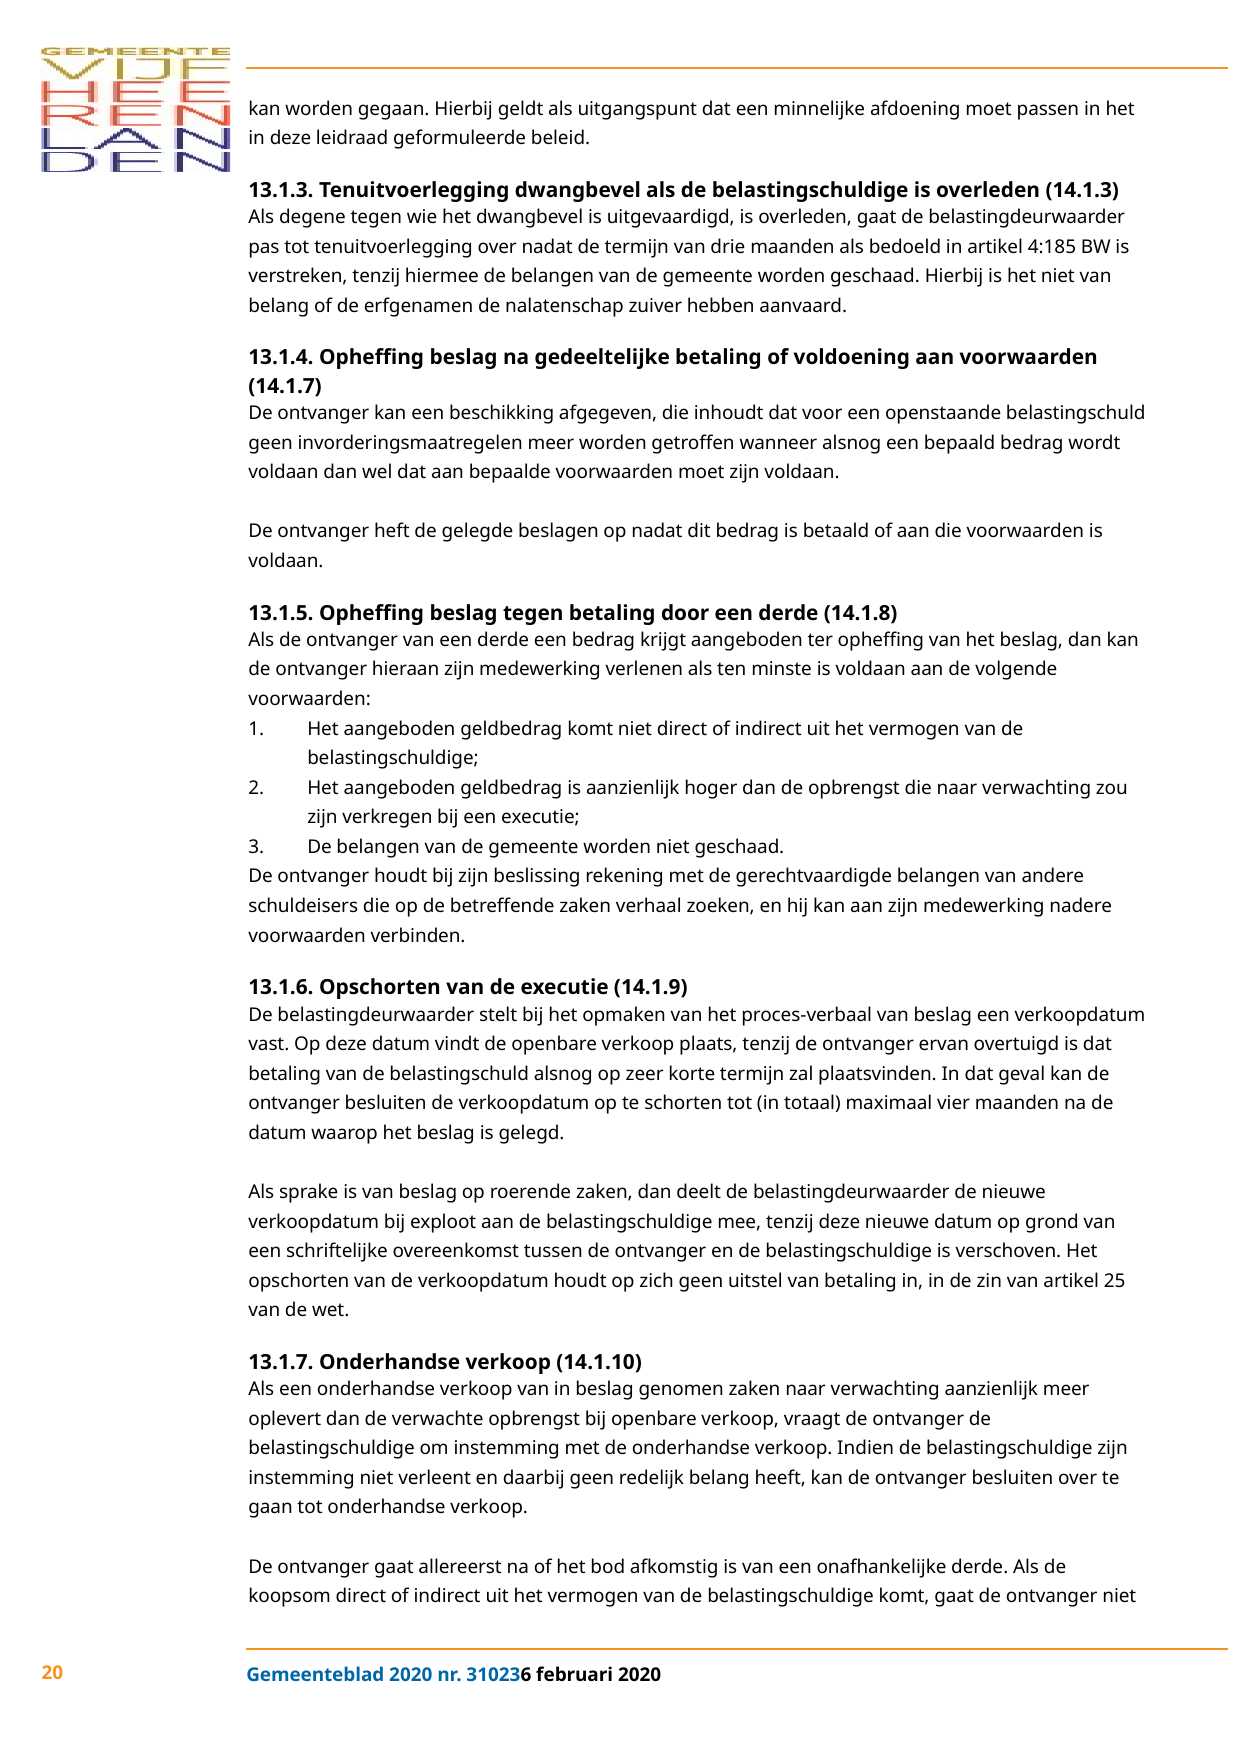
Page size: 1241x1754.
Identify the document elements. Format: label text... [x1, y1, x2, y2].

text 13.1.6. Opschorten van de executie (14.1.9) [248, 972, 1152, 1001]
text 13.1.5. Opheffing beslag tegen betaling door een derde (14.1.8) [248, 598, 1152, 626]
text Als sprake is van beslag op roerende zaken, dan deelt de belastingdeurwaarder de nieuwe verkoopdatum bij exploot aan de belastingschuldige mee, tenzij deze nieuwe datum op grond van een schriftelijke overeenkomst tussen de ontvanger en de belastingschuldige is verschoven. Het opschorten van de verkoopdatum houdt op zich geen uitstel van betaling in, in de zin van artikel 25 van de wet. [248, 1178, 1152, 1322]
text De ontvanger heft de gelegde beslagen op nadat dit bedrag is betaald of aan die voorwaarden is voldaan. [248, 518, 1152, 573]
list Het aangeboden geldbedrag komt niet direct of indirect uit het vermogen van de belastingschuldige; [248, 715, 1152, 770]
list De belangen van de gemeente worden niet geschaad. [248, 833, 1152, 859]
text Als degene tegen wie het dwangbevel is uitgevaardigd, is overleden, gaat de belastingdeurwaarder pas tot tenuitvoerlegging over nadat de termijn van drie maanden als bedoeld in artikel 4:185 BW is verstreken, tenzij hiermee de belangen van de gemeente worden geschaad. Hierbij is het niet van belang of de erfgenamen de nalatenschap zuiver hebben aanvaard. [248, 203, 1152, 318]
text De ontvanger gaat allereerst na of het bod afkomstig is van een onafhankelijke derde. Als de koopsom direct of indirect uit het vermogen van de belastingschuldige komt, gaat de ontvanger niet [248, 1553, 1152, 1608]
text 13.1.7. Onderhandse verkoop (14.1.10) [248, 1347, 1152, 1375]
text kan worden gegaan. Hierbij geldt als uitgangspunt dat een minnelijke afdoening moet passen in het in deze leidraad geformuleerde beleid. [248, 95, 1152, 150]
text Als een onderhandse verkoop van in beslag genomen zaken naar verwachting aanzienlijk meer oplevert dan de verwachte opbrengst bij openbare verkoop, vraagt de ontvanger de belastingschuldige om instemming met de onderhandse verkoop. Indien de belastingschuldige zijn instemming niet verleent en daarbij geen redelijk belang heeft, kan de ontvanger besluiten over te gaan tot onderhandse verkoop. [248, 1375, 1152, 1519]
list Het aangeboden geldbedrag is aanzienlijk hoger dan de opbrengst die naar verwachting zou zijn verkregen bij een executie; [248, 774, 1152, 829]
text 13.1.3. Tenuitvoerlegging dwangbevel als de belastingschuldige is overleden (14.1.3) [248, 175, 1152, 203]
text 13.1.4. Opheffing beslag na gedeeltelijke betaling of voldoening aan voorwaarden (14.1.7) [248, 342, 1152, 399]
text Als de ontvanger van een derde een bedrag krijgt aangeboden ter opheffing van het beslag, dan kan de ontvanger hieraan zijn medewerking verlenen als ten minste is voldaan aan de volgende voorwaarden: [248, 626, 1152, 711]
text De ontvanger houdt bij zijn beslissing rekening met de gerechtvaardigde belangen van andere schuldeisers die op de betreffende zaken verhaal zoeken, en hij kan aan zijn medewerking nadere voorwaarden verbinden. [248, 863, 1152, 948]
text De belastingdeurwaarder stelt bij het opmaken van het proces-verbaal van beslag een verkoopdatum vast. Op deze datum vindt de openbare verkoop plaats, tenzij de ontvanger ervan overtuigd is dat betaling van de belastingschuld alsnog op zeer korte termijn zal plaatsvinden. In dat geval kan de ontvanger besluiten de verkoopdatum op te schorten tot (in totaal) maximaal vier maanden na de datum waarop het beslag is gelegd. [248, 1001, 1152, 1145]
picture [41, 47, 231, 172]
text De ontvanger kan een beschikking afgegeven, die inhoudt dat voor een openstaande belastingschuld geen invorderingsmaatregelen meer worden getroffen wanneer alsnog een bepaald bedrag wordt voldaan dan wel dat aan bepaalde voorwaarden moet zijn voldaan. [248, 399, 1152, 484]
